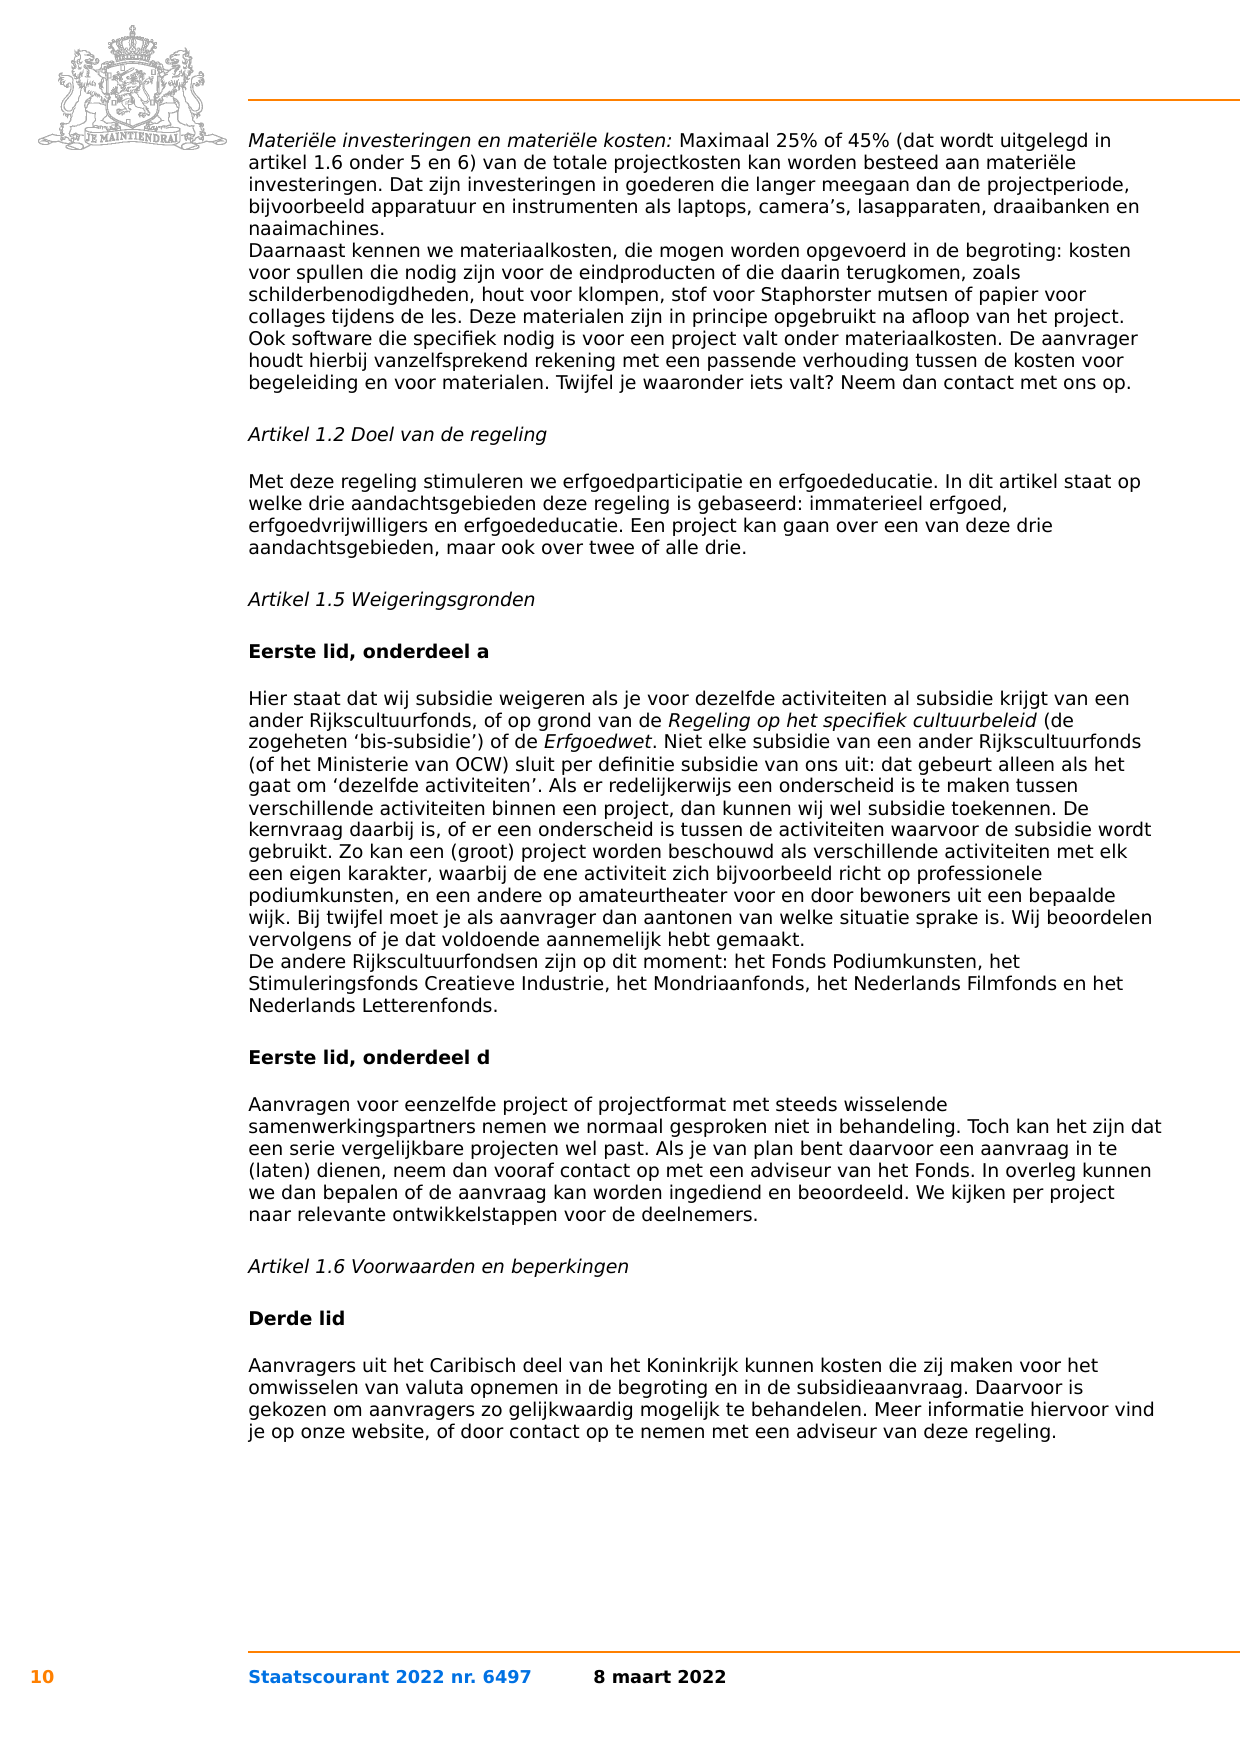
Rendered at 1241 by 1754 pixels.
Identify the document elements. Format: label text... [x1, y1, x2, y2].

text De andere Rijkscultuurfondsen zijn op dit moment: het Fonds Podiumkunsten, het Stimuleringsfonds Creatieve Industrie, het Mondriaanfonds, het Nederlands Filmfonds en het Nederlands Letterenfonds. [248, 951, 1163, 1017]
text Materiële investeringen en materiële kosten: Maximaal 25% of 45% (dat wordt uitgelegd in artikel 1.6 onder 5 en 6) van de totale projectkosten kan worden besteed aan materiële investeringen. Dat zijn investeringen in goederen die langer meegaan dan de projectperiode, bijvoorbeeld apparatuur en instrumenten als laptops, camera’s, lasapparaten, draaibanken en naaimachines. [248, 130, 1163, 240]
subtitle Derde lid [248, 1308, 1163, 1330]
text Daarnaast kennen we materiaalkosten, die mogen worden opgevoerd in de begroting: kosten voor spullen die nodig zijn voor de eindproducten of die daarin terugkomen, zoals schilderbenodigdheden, hout voor klompen, stof voor Staphorster mutsen of papier voor collages tijdens de les. Deze materialen zijn in principe opgebruikt na afloop van het project. Ook software die specifiek nodig is voor een project valt onder materiaalkosten. De aanvrager houdt hierbij vanzelfsprekend rekening met een passende verhouding tussen de kosten voor begeleiding en voor materialen. Twijfel je waaronder iets valt? Neem dan contact met ons op. [248, 240, 1163, 394]
subtitle Eerste lid, onderdeel d [248, 1047, 1163, 1069]
picture [38, 25, 227, 150]
text Hier staat dat wij subsidie weigeren als je voor dezelfde activiteiten al subsidie krijgt van een ander Rijkscultuurfonds, of op grond van de Regeling op het specifiek cultuurbeleid (de zogeheten ‘bis-subsidie’) of de Erfgoedwet. Niet elke subsidie van een ander Rijkscultuurfonds (of het Ministerie van OCW) sluit per definitie subsidie van ons uit: dat gebeurt alleen als het gaat om ‘dezelfde activiteiten’. Als er redelijkerwijs een onderscheid is te maken tussen verschillende activiteiten binnen een project, dan kunnen wij wel subsidie toekennen. De kernvraag daarbij is, of er een onderscheid is tussen de activiteiten waarvoor de subsidie wordt gebruikt. Zo kan een (groot) project worden beschouwd als verschillende activiteiten met elk een eigen karakter, waarbij de ene activiteit zich bijvoorbeeld richt op professionele podiumkunsten, en een andere op amateurtheater voor en door bewoners uit een bepaalde wijk. Bij twijfel moet je als aanvrager dan aantonen van welke situatie sprake is. Wij beoordelen vervolgens of je dat voldoende aannemelijk hebt gemaakt. [248, 687, 1163, 951]
subtitle Artikel 1.6 Voorwaarden en beperkingen [248, 1256, 1163, 1278]
subtitle Artikel 1.5 Weigeringsgronden [248, 588, 1163, 611]
subtitle Eerste lid, onderdeel a [248, 641, 1163, 662]
subtitle Artikel 1.2 Doel van de regeling [248, 424, 1163, 446]
text Met deze regeling stimuleren we erfgoedparticipatie en erfgoededucatie. In dit artikel staat op welke drie aandachtsgebieden deze regeling is gebaseerd: immaterieel erfgoed, erfgoedvrijwilligers en erfgoededucatie. Een project kan gaan over een van deze drie aandachtsgebieden, maar ook over twee of alle drie. [248, 471, 1163, 558]
text Aanvragen voor eenzelfde project of projectformat met steeds wisselende samenwerkingspartners nemen we normaal gesproken niet in behandeling. Toch kan het zijn dat een serie vergelijkbare projecten wel past. Als je van plan bent daarvoor een aanvraag in te (laten) dienen, neem dan vooraf contact op met een adviseur van het Fonds. In overleg kunnen we dan bepalen of de aanvraag kan worden ingediend en beoordeeld. We kijken per project naar relevante ontwikkelstappen voor de deelnemers. [248, 1094, 1163, 1226]
text Aanvragers uit het Caribisch deel van het Koninkrijk kunnen kosten die zij maken voor het omwisselen van valuta opnemen in de begroting en in de subsidieaanvraag. Daarvoor is gekozen om aanvragers zo gelijkwaardig mogelijk te behandelen. Meer informatie hiervoor vind je op onze website, of door contact op te nemen met een adviseur van deze regeling. [248, 1355, 1163, 1443]
